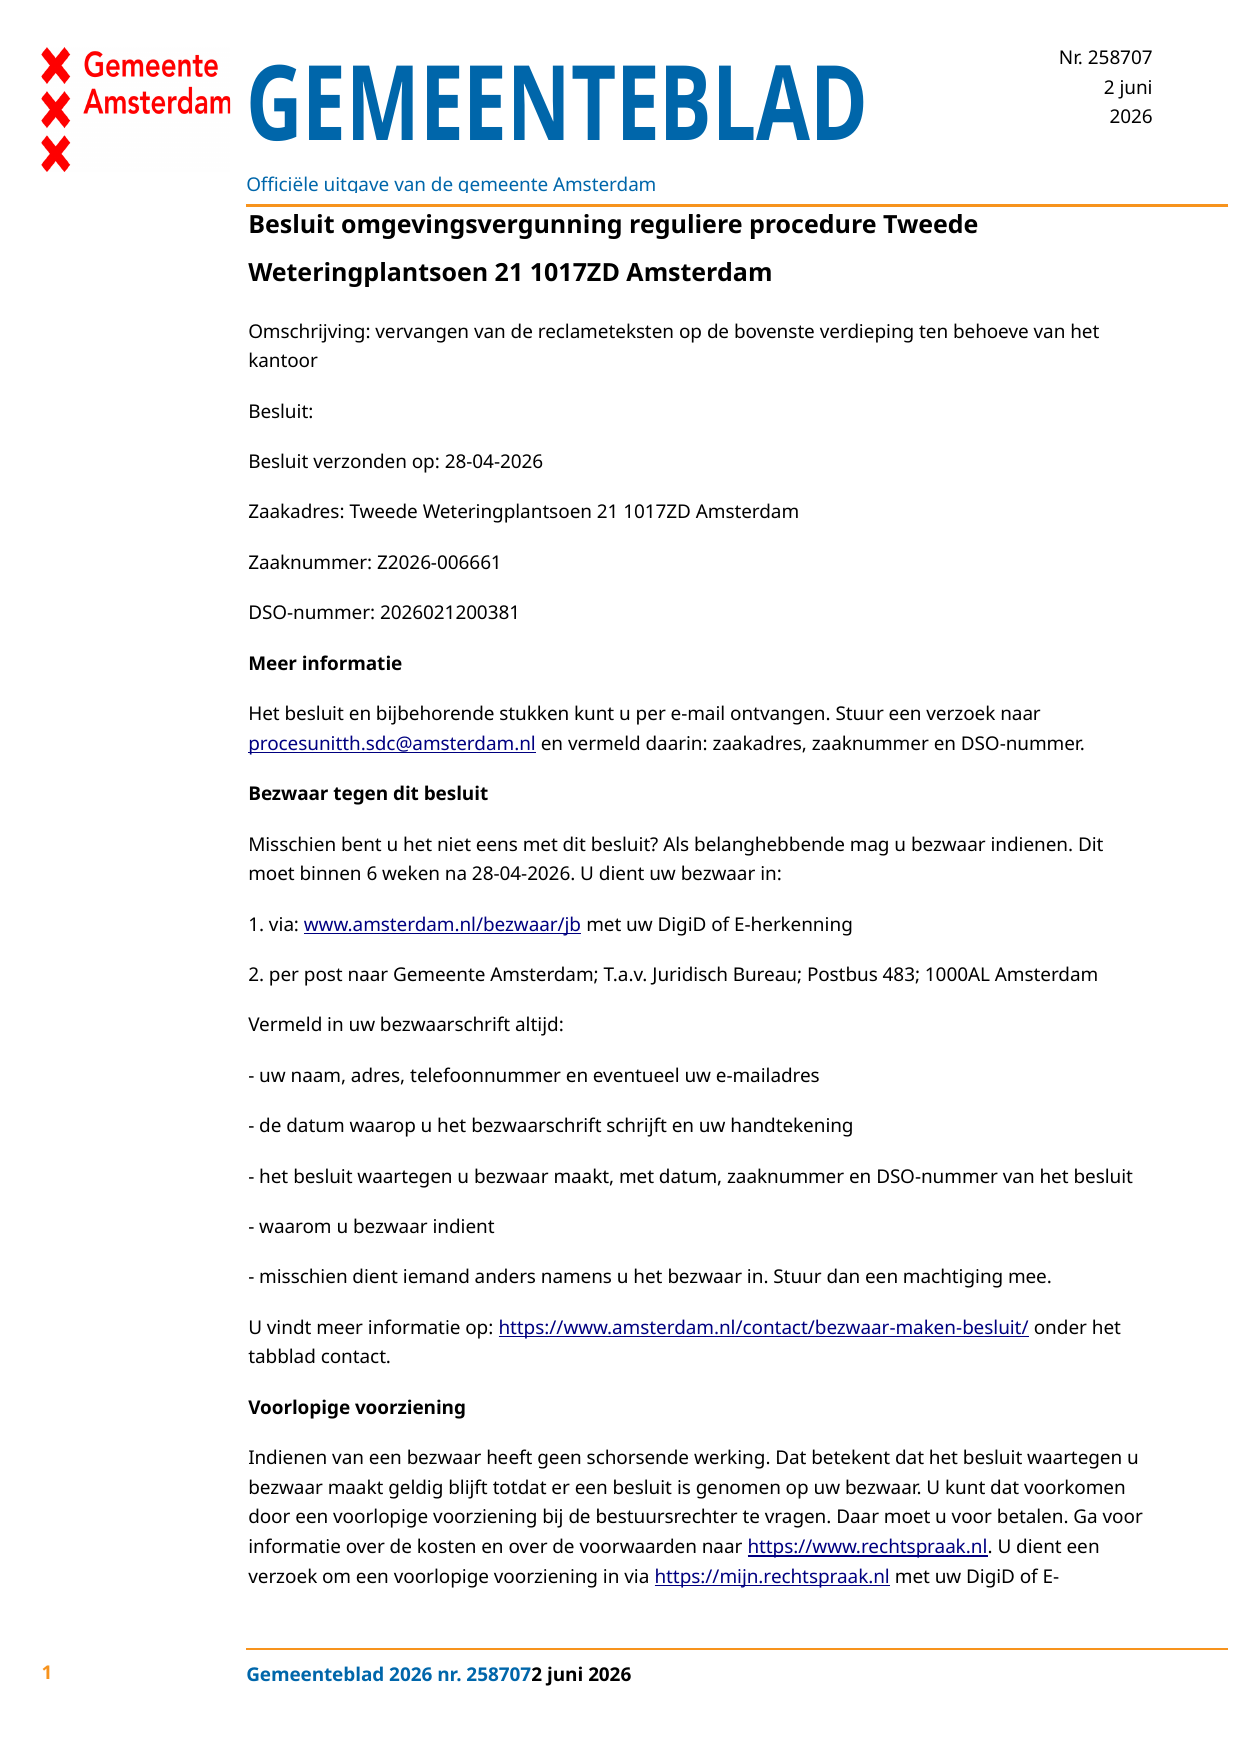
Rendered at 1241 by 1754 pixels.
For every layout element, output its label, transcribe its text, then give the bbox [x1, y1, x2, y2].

text - de datum waarop u het bezwaarschrift schrijft en uw handtekening [248, 1112, 1152, 1138]
text 2. per post naar Gemeente Amsterdam; T.a.v. Juridisch Bureau; Postbus 483; 1000AL Amsterdam [248, 961, 1152, 987]
text Besluit: [248, 398, 1152, 424]
text Meer informatie [248, 650, 1152, 676]
text Het besluit en bijbehorende stukken kunt u per e-mail ontvangen. Stuur een verzoek naar procesunitth.sdc@amsterdam.nl en vermeld daarin: zaakadres, zaaknummer en DSO-nummer. [248, 700, 1152, 756]
text U vindt meer informatie op: https://www.amsterdam.nl/contact/bezwaar-maken-besluit/ onder het tabblad contact. [248, 1314, 1152, 1369]
text Omschrijving: vervangen van de reclameteksten op de bovenste verdieping ten behoeve van het kantoor [248, 318, 1152, 373]
text - uw naam, adres, telefoonnummer en eventueel uw e-mailadres [248, 1062, 1152, 1088]
picture [41, 47, 231, 172]
text - waarom u bezwaar indient [248, 1213, 1152, 1239]
text Zaakadres: Tweede Weteringplantsoen 21 1017ZD Amsterdam [248, 499, 1152, 524]
text Bezwaar tegen dit besluit [248, 780, 1152, 806]
text - misschien dient iemand anders namens u het bezwaar in. Stuur dan een machtiging mee. [248, 1264, 1152, 1289]
text Indienen van een bezwaar heeft geen schorsende werking. Dat betekent dat het besluit waartegen u bezwaar maakt geldig blijft totdat er een besluit is genomen op uw bezwaar. U kunt dat voorkomen door een voorlopige voorziening bij de bestuursrechter te vragen. Daar moet u voor betalen. Ga voor informatie over de kosten en over de voorwaarden naar https://www.rechtspraak.nl. U dient een verzoek om een voorlopige voorziening in via https://mijn.rechtspraak.nl met uw DigiD of E- [248, 1444, 1152, 1589]
text Misschien bent u het niet eens met dit besluit? Als belanghebbende mag u bezwaar indienen. Dit moet binnen 6 weken na 28-04-2026. U dient uw bezwaar in: [248, 831, 1152, 886]
text DSO-nummer: 2026021200381 [248, 599, 1152, 625]
text 1. via: www.amsterdam.nl/bezwaar/jb met uw DigiD of E-herkenning [248, 911, 1152, 937]
text Besluit verzonden op: 28-04-2026 [248, 448, 1152, 474]
text Vermeld in uw bezwaarschrift altijd: [248, 1012, 1152, 1037]
text Voorlopige voorziening [248, 1394, 1152, 1420]
text Besluit omgevingsvergunning reguliere procedure Tweede Weteringplantsoen 21 1017ZD Amsterdam [248, 207, 1152, 288]
text - het besluit waartegen u bezwaar maakt, met datum, zaaknummer en DSO-nummer van het besluit [248, 1163, 1152, 1189]
text Zaaknummer: Z2026-006661 [248, 549, 1152, 575]
